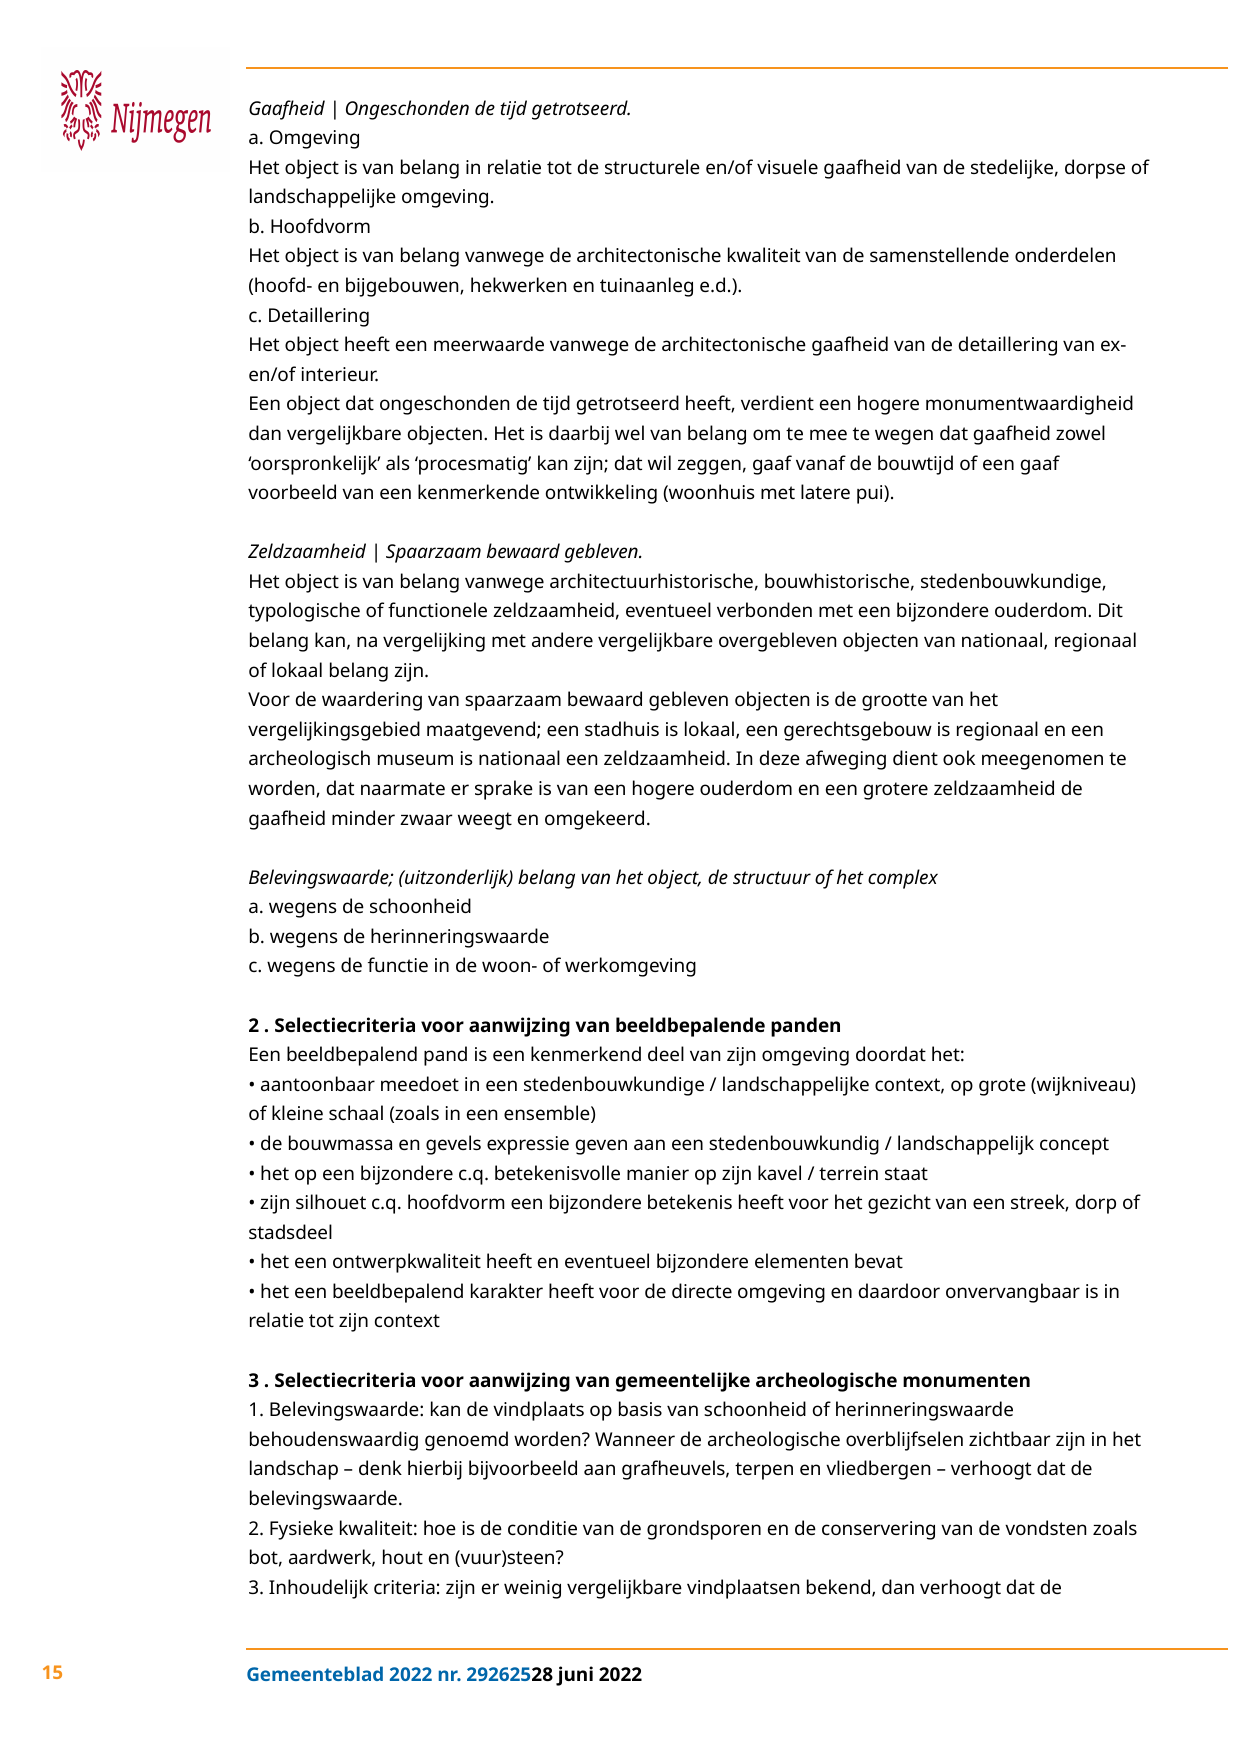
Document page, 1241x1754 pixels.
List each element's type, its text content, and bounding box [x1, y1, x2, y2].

text 2. Fysieke kwaliteit: hoe is de conditie van de grondsporen en de conservering van de vondsten zoals bot, aardwerk, hout en (vuur)steen? [248, 1515, 1152, 1570]
text 3. Inhoudelijk criteria: zijn er weinig vergelijkbare vindplaatsen bekend, dan verhoogt dat de [248, 1574, 1152, 1600]
text • de bouwmassa en gevels expressie geven aan een stedenbouwkundig / landschappelijk concept [248, 1130, 1152, 1156]
text Het object is van belang vanwege de architectonische kwaliteit van de samenstellende onderdelen (hoofd- en bijgebouwen, hekwerken en tuinaanleg e.d.). [248, 243, 1152, 298]
text 3 . Selectiecriteria voor aanwijzing van gemeentelijke archeologische monumenten [248, 1367, 1152, 1393]
text Gaafheid | Ongeschonden de tijd getrotseerd. [248, 95, 1152, 121]
text • het een ontwerpkwaliteit heeft en eventueel bijzondere elementen bevat [248, 1248, 1152, 1274]
text Een beeldbepalend pand is een kenmerkend deel van zijn omgeving doordat het: [248, 1041, 1152, 1067]
text Het object is van belang in relatie tot de structurele en/of visuele gaafheid van de stedelijke, dorpse of landschappelijke omgeving. [248, 154, 1152, 209]
text c. Detaillering [248, 302, 1152, 328]
text a. wegens de schoonheid [248, 893, 1152, 919]
text 1. Belevingswaarde: kan de vindplaats op basis van schoonheid of herinneringswaarde behoudenswaardig genoemd worden? Wanneer de archeologische overblijfselen zichtbaar zijn in het landschap – denk hierbij bijvoorbeeld aan grafheuvels, terpen en vliedbergen – verhoogt dat de belevingswaarde. [248, 1396, 1152, 1511]
text Zeldzaamheid | Spaarzaam bewaard gebleven. [248, 538, 1152, 564]
text • aantoonbaar meedoet in een stedenbouwkundige / landschappelijke context, op grote (wijkniveau) of kleine schaal (zoals in een ensemble) [248, 1071, 1152, 1126]
picture [41, 47, 231, 172]
text Belevingswaarde; (uitzonderlijk) belang van het object, de structuur of het complex [248, 864, 1152, 890]
text b. Hoofdvorm [248, 213, 1152, 239]
text • het op een bijzondere c.q. betekenisvolle manier op zijn kavel / terrein staat [248, 1160, 1152, 1186]
text b. wegens de herinneringswaarde [248, 923, 1152, 949]
text c. wegens de functie in de woon- of werkomgeving [248, 953, 1152, 978]
text a. Omgeving [248, 124, 1152, 150]
text • zijn silhouet c.q. hoofdvorm een bijzondere betekenis heeft voor het gezicht van een streek, dorp of stadsdeel [248, 1189, 1152, 1245]
text Een object dat ongeschonden de tijd getrotseerd heeft, verdient een hogere monumentwaardigheid dan vergelijkbare objecten. Het is daarbij wel van belang om te mee te wegen dat gaafheid zowel ‘oorspronkelijk’ als ‘procesmatig’ kan zijn; dat wil zeggen, gaaf vanaf de bouwtijd of een gaaf voorbeeld van een kenmerkende ontwikkeling (woonhuis met latere pui). [248, 391, 1152, 505]
text Voor de waardering van spaarzaam bewaard gebleven objecten is de grootte van het vergelijkingsgebied maatgevend; een stadhuis is lokaal, een gerechtsgebouw is regionaal en een archeologisch museum is nationaal een zeldzaamheid. In deze afweging dient ook meegenomen te worden, dat naarmate er sprake is van een hogere ouderdom en een grotere zeldzaamheid de gaafheid minder zwaar weegt en omgekeerd. [248, 686, 1152, 831]
text Het object is van belang vanwege architectuurhistorische, bouwhistorische, stedenbouwkundige, typologische of functionele zeldzaamheid, eventueel verbonden met een bijzondere ouderdom. Dit belang kan, na vergelijking met andere vergelijkbare overgebleven objecten van nationaal, regionaal of lokaal belang zijn. [248, 568, 1152, 683]
text Het object heeft een meerwaarde vanwege de architectonische gaafheid van de detaillering van ex- en/of interieur. [248, 331, 1152, 387]
text 2 . Selectiecriteria voor aanwijzing van beeldbepalende panden [248, 1012, 1152, 1038]
text • het een beeldbepalend karakter heeft voor de directe omgeving en daardoor onvervangbaar is in relatie tot zijn context [248, 1278, 1152, 1333]
